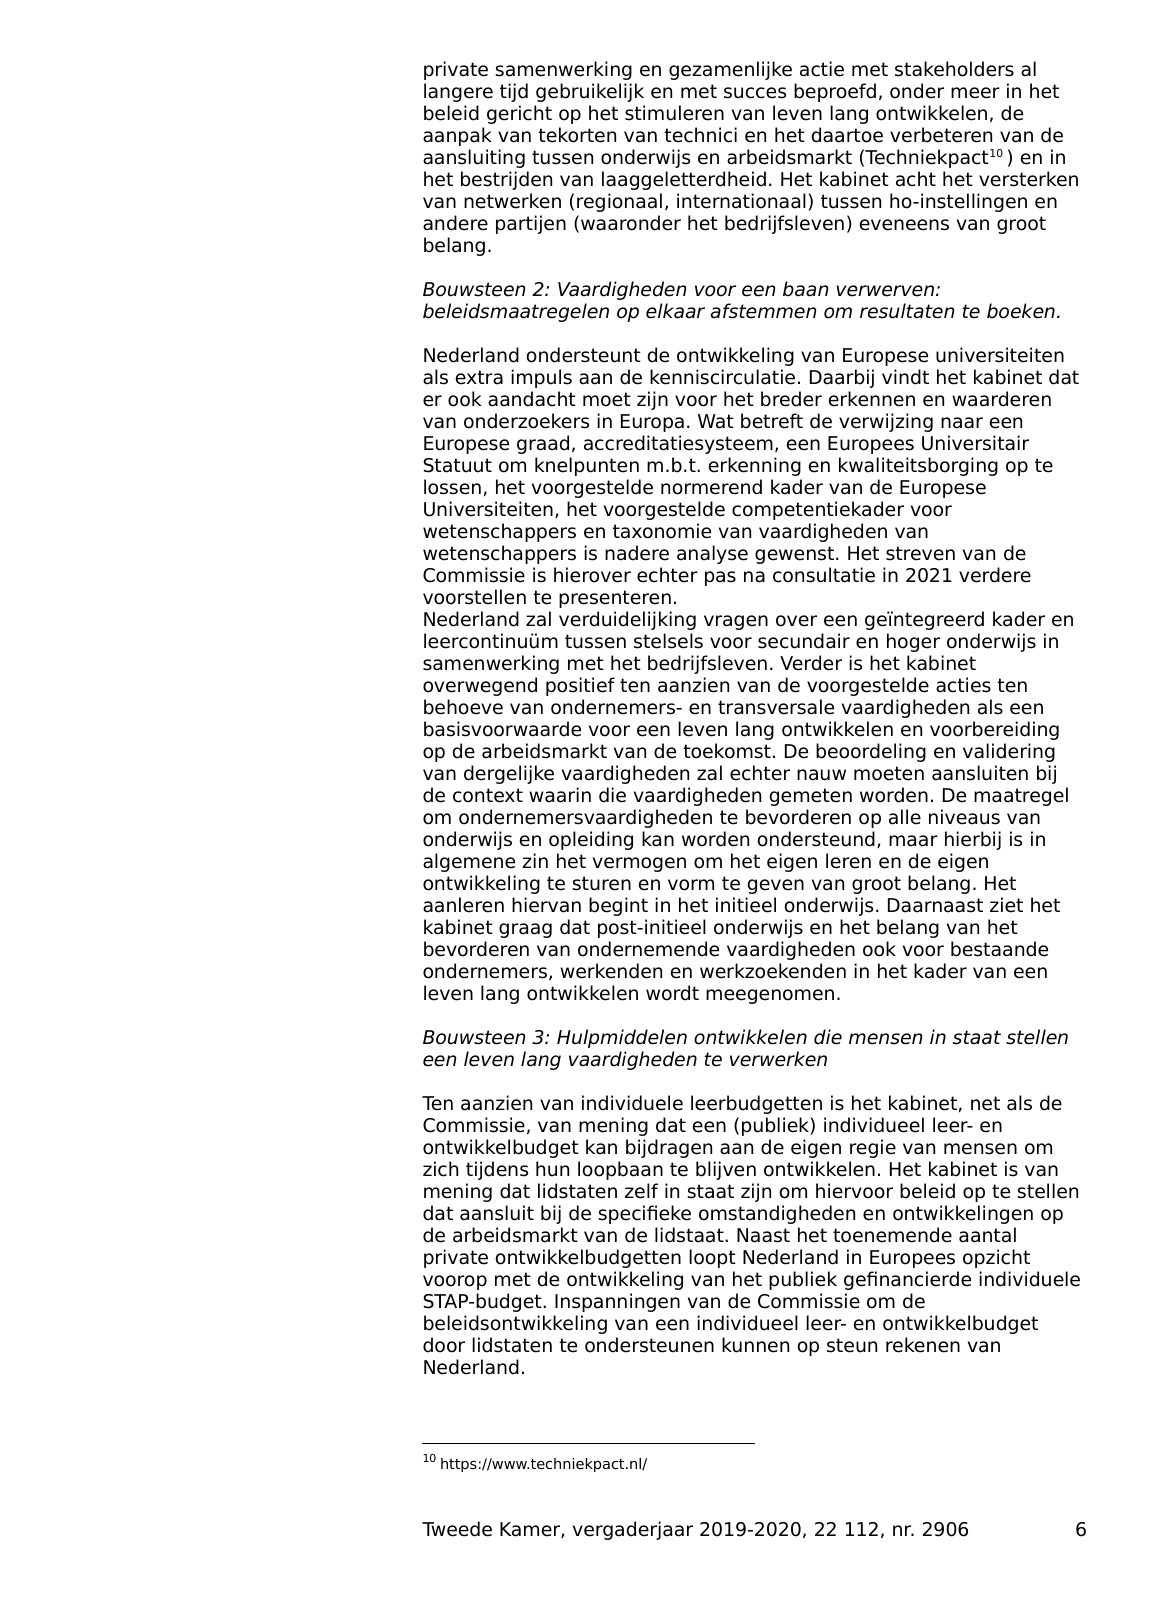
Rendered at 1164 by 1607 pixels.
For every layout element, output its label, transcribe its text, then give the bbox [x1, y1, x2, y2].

subtitle Bouwsteen 2: Vaardigheden voor een baan verwerven: beleidsmaatregelen op elkaar afstemmen om resultaten te boeken. [422, 279, 1087, 323]
text Nederland zal verduidelijking vragen over een geïntegreerd kader en leercontinuüm tussen stelsels voor secundair en hoger onderwijs in samenwerking met het bedrijfsleven. Verder is het kabinet overwegend positief ten aanzien van de voorgestelde acties ten behoeve van ondernemers- en transversale vaardigheden als een basisvoorwaarde voor een leven lang ontwikkelen en voorbereiding op de arbeidsmarkt van de toekomst. De beoordeling en validering van dergelijke vaardigheden zal echter nauw moeten aansluiten bij de context waarin die vaardigheden gemeten worden. De maatregel om ondernemersvaardigheden te bevorderen op alle niveaus van onderwijs en opleiding kan worden ondersteund, maar hierbij is in algemene zin het vermogen om het eigen leren en de eigen ontwikkeling te sturen en vorm te geven van groot belang. Het aanleren hiervan begint in het initieel onderwijs. Daarnaast ziet het kabinet graag dat post-initieel onderwijs en het belang van het bevorderen van ondernemende vaardigheden ook voor bestaande ondernemers, werkenden en werkzoekenden in het kader van een leven lang ontwikkelen wordt meegenomen. [422, 609, 1087, 1004]
subtitle Bouwsteen 3: Hulpmiddelen ontwikkelen die mensen in staat stellen een leven lang vaardigheden te verwerken [422, 1027, 1087, 1071]
text Nederland ondersteunt de ontwikkeling van Europese universiteiten als extra impuls aan de kenniscirculatie. Daarbij vindt het kabinet dat er ook aandacht moet zijn voor het breder erkennen en waarderen van onderzoekers in Europa. Wat betreft de verwijzing naar een Europese graad, accreditatiesysteem, een Europees Universitair Statuut om knelpunten m.b.t. erkenning en kwaliteitsborging op te lossen, het voorgestelde normerend kader van de Europese Universiteiten, het voorgestelde competentiekader voor wetenschappers en taxonomie van vaardigheden van wetenschappers is nadere analyse gewenst. Het streven van de Commissie is hierover echter pas na consultatie in 2021 verdere voorstellen te presenteren. [422, 345, 1087, 609]
text private samenwerking en gezamenlijke actie met stakeholders al langere tijd gebruikelijk en met succes beproefd, onder meer in het beleid gericht op het stimuleren van leven lang ontwikkelen, de aanpak van tekorten van technici en het daartoe verbeteren van de aansluiting tussen onderwijs en arbeidsmarkt (Techniekpact) en in het bestrijden van laaggeletterdheid. Het kabinet acht het versterken van netwerken (regionaal, internationaal) tussen ho-instellingen en andere partijen (waaronder het bedrijfsleven) eveneens van groot belang. [422, 59, 1087, 257]
text https://www.techniekpact.nl/ [422, 1452, 1087, 1474]
text Ten aanzien van individuele leerbudgetten is het kabinet, net als de Commissie, van mening dat een (publiek) individueel leer- en ontwikkelbudget kan bijdragen aan de eigen regie van mensen om zich tijdens hun loopbaan te blijven ontwikkelen. Het kabinet is van mening dat lidstaten zelf in staat zijn om hiervoor beleid op te stellen dat aansluit bij de specifieke omstandigheden en ontwikkelingen op de arbeidsmarkt van de lidstaat. Naast het toenemende aantal private ontwikkelbudgetten loopt Nederland in Europees opzicht voorop met de ontwikkeling van het publiek gefinancierde individuele STAP-budget. Inspanningen van de Commissie om de beleidsontwikkeling van een individueel leer- en ontwikkelbudget door lidstaten te ondersteunen kunnen op steun rekenen van Nederland. [422, 1093, 1087, 1379]
